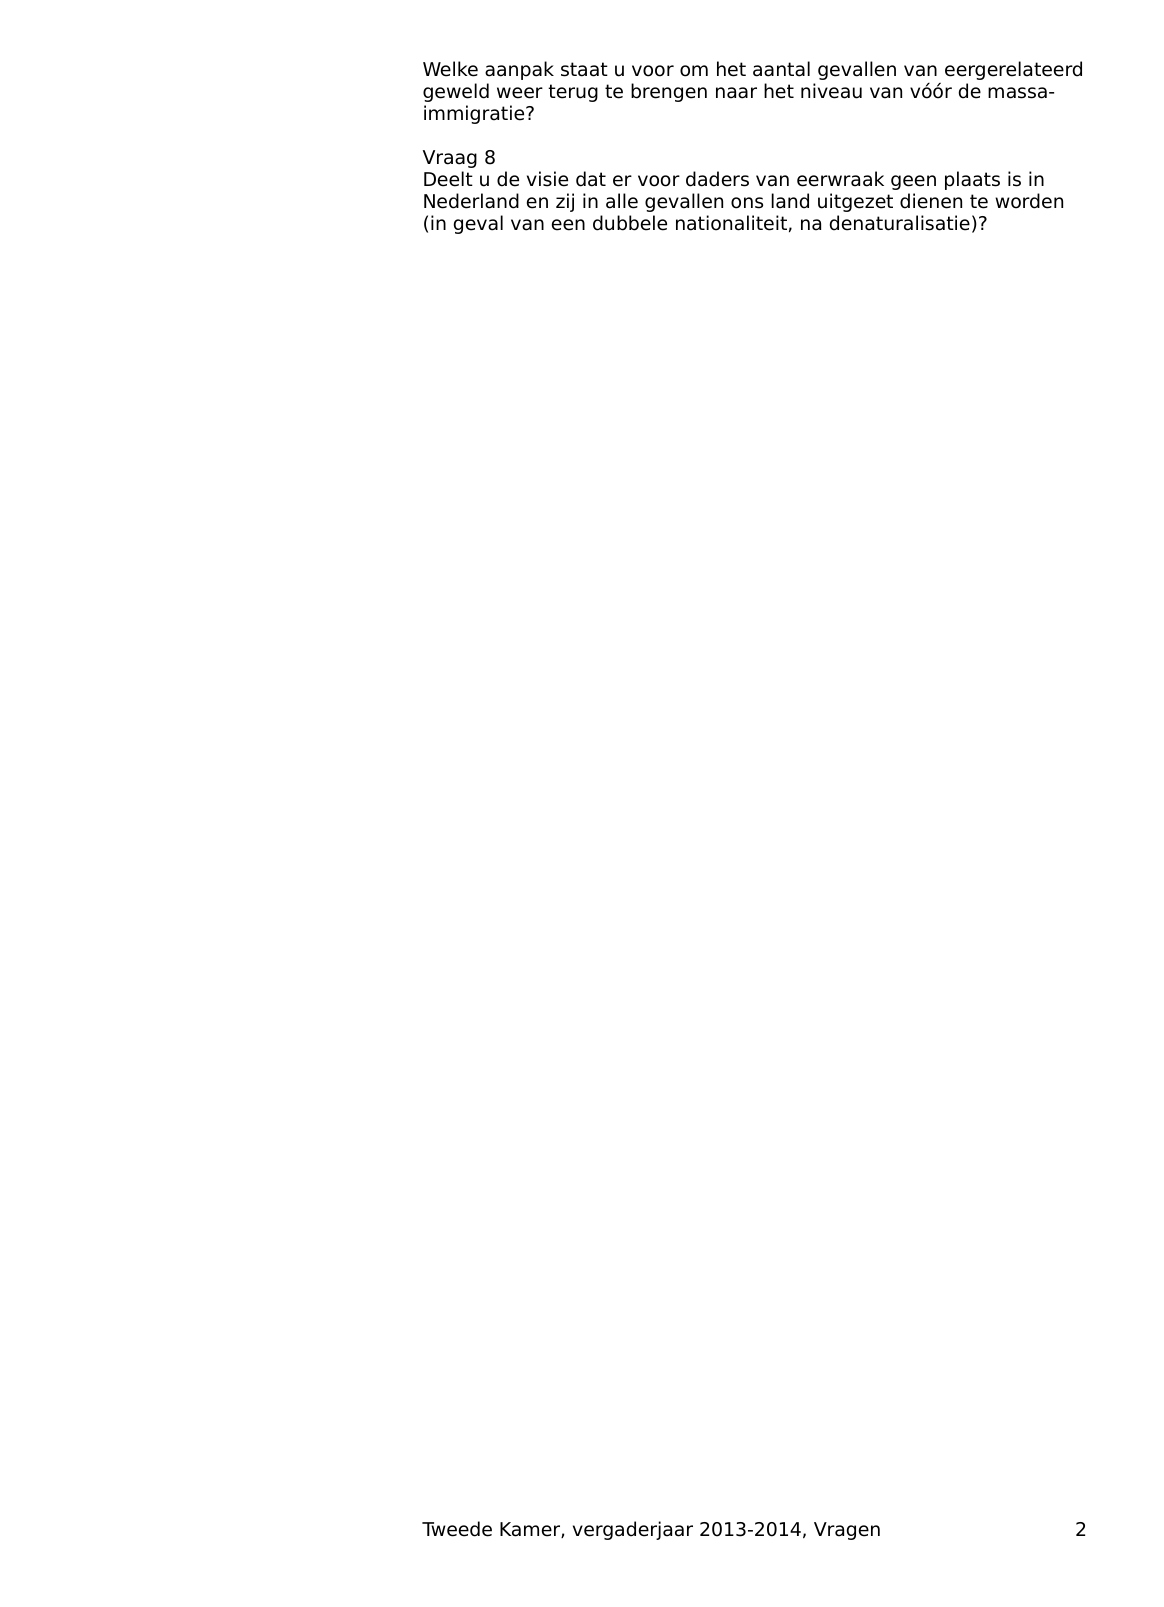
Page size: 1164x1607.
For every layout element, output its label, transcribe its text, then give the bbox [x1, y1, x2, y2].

text Welke aanpak staat u voor om het aantal gevallen van eergerelateerd geweld weer terug te brengen naar het niveau van vóór de massa-immigratie? [422, 59, 1087, 125]
text Deelt u de visie dat er voor daders van eerwraak geen plaats is in Nederland en zij in alle gevallen ons land uitgezet dienen te worden (in geval van een dubbele nationaliteit, na denaturalisatie)? [422, 169, 1087, 235]
text Vraag 8 [422, 147, 1087, 169]
